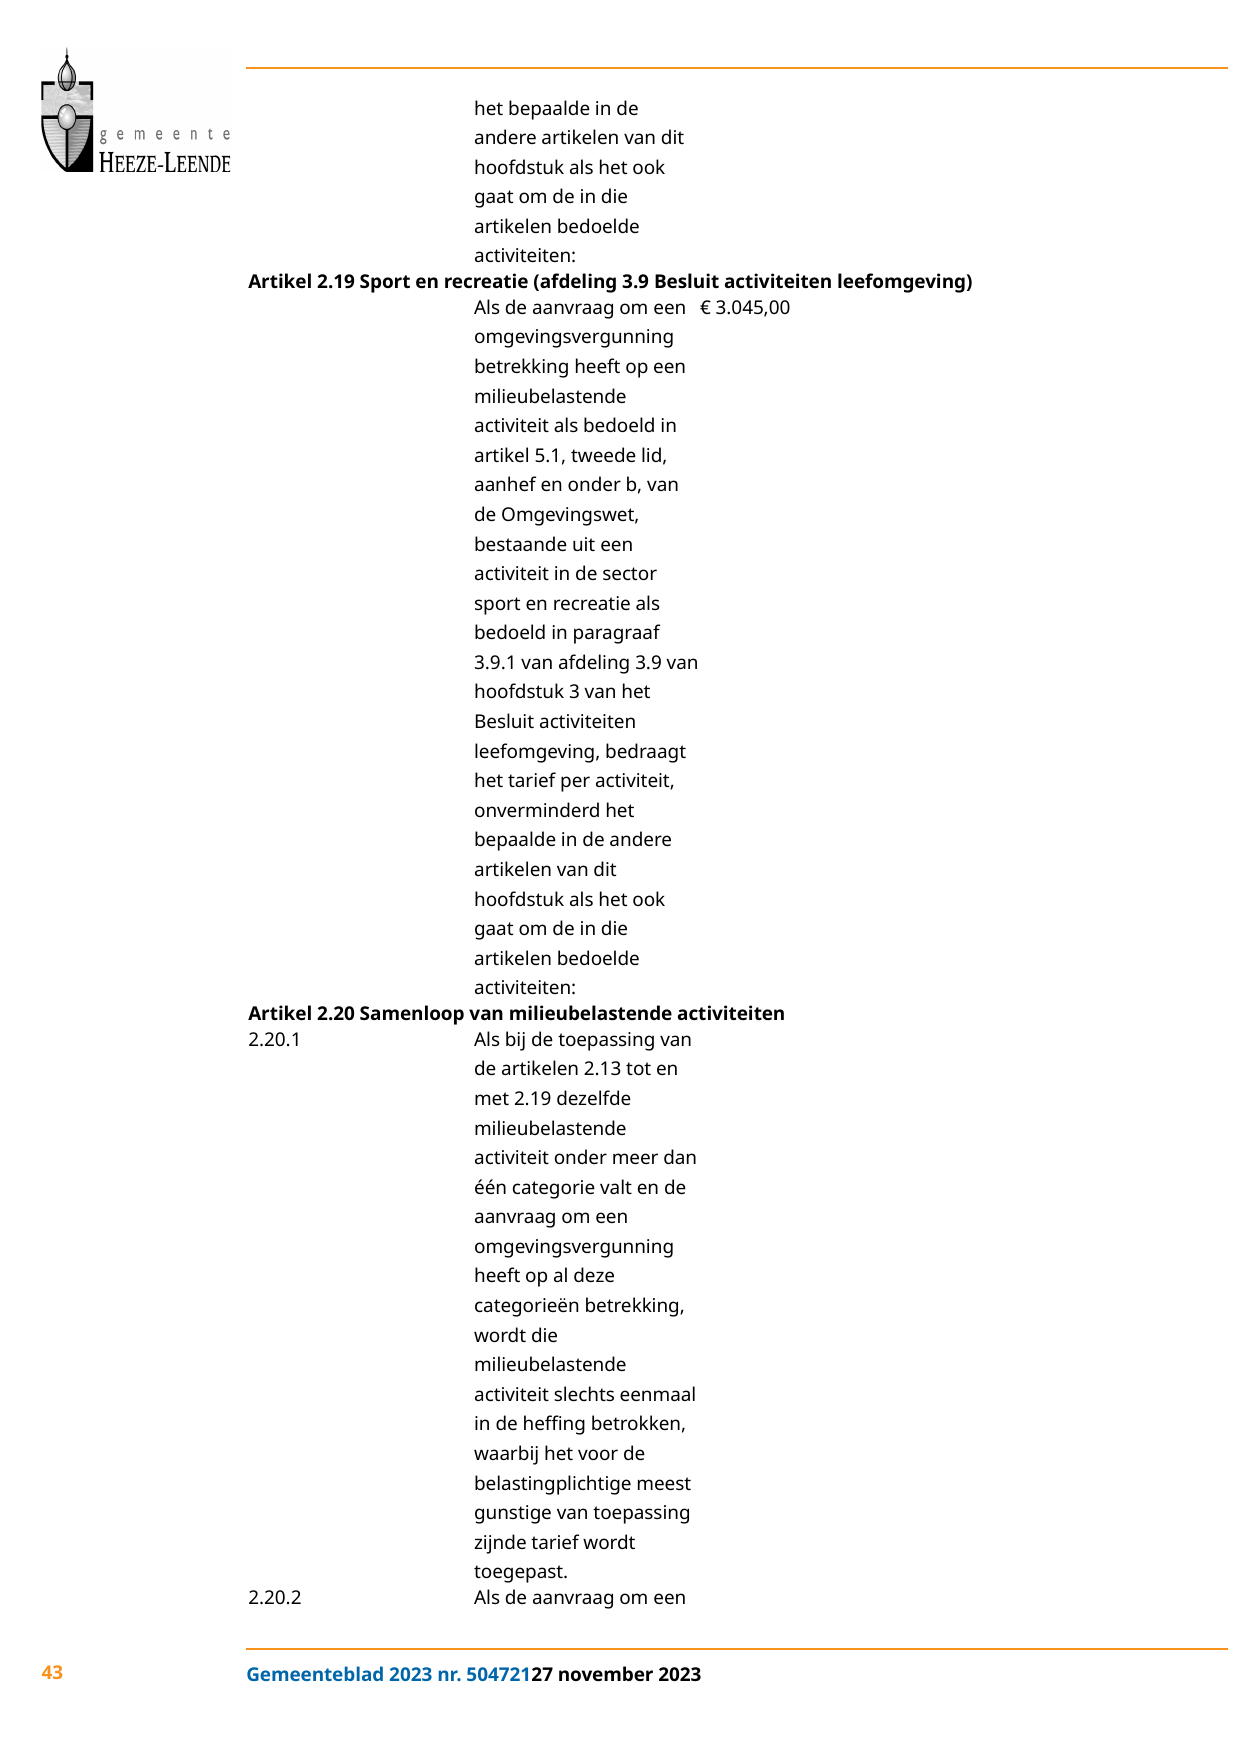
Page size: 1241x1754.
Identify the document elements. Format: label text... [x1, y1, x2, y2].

table_cell Als de aanvraag om een omgevingsvergunning betrekking heeft op een milieubelastende activiteit als bedoeld in artikel 5.1, tweede lid, aanhef en onder b, van de Omgevingswet, bestaande uit een activiteit in de sector sport en recreatie als bedoeld in paragraaf 3.9.1 van afdeling 3.9 van hoofdstuk 3 van het Besluit activiteiten leefomgeving, bedraagt het tarief per activiteit, onverminderd het bepaalde in de andere artikelen van dit hoofdstuk als het ook gaat om de in die artikelen bedoelde activiteiten: [474, 294, 700, 1000]
table_cell [248, 95, 474, 268]
table_cell [926, 1026, 1152, 1584]
table_cell [926, 95, 1152, 268]
table_cell het bepaalde in de andere artikelen van dit hoofdstuk als het ook gaat om de in die artikelen bedoelde activiteiten: [474, 95, 700, 268]
table_cell [926, 1584, 1152, 1610]
table_cell Als de aanvraag om een [474, 1584, 700, 1610]
table_cell [926, 294, 1152, 1000]
table_cell [700, 1026, 926, 1584]
table_cell [248, 294, 474, 1000]
table_cell Artikel 2.19 Sport en recreatie (afdeling 3.9 Besluit activiteiten leefomgeving) [248, 269, 1152, 294]
table_cell Artikel 2.20 Samenloop van milieubelastende activiteiten [248, 1000, 1152, 1026]
table_cell [700, 95, 926, 268]
table_cell € 3.045,00 [700, 294, 926, 1000]
table_cell 2.20.1 [248, 1026, 474, 1584]
table_cell Als bij de toepassing van de artikelen 2.13 tot en met 2.19 dezelfde milieubelastende activiteit onder meer dan één categorie valt en de aanvraag om een omgevingsvergunning heeft op al deze categorieën betrekking, wordt die milieubelastende activiteit slechts eenmaal in de heffing betrokken, waarbij het voor de belastingplichtige meest gunstige van toepassing zijnde tarief wordt toegepast. [474, 1026, 700, 1584]
picture [41, 47, 231, 172]
table_cell [700, 1584, 926, 1610]
table_cell 2.20.2 [248, 1584, 474, 1610]
